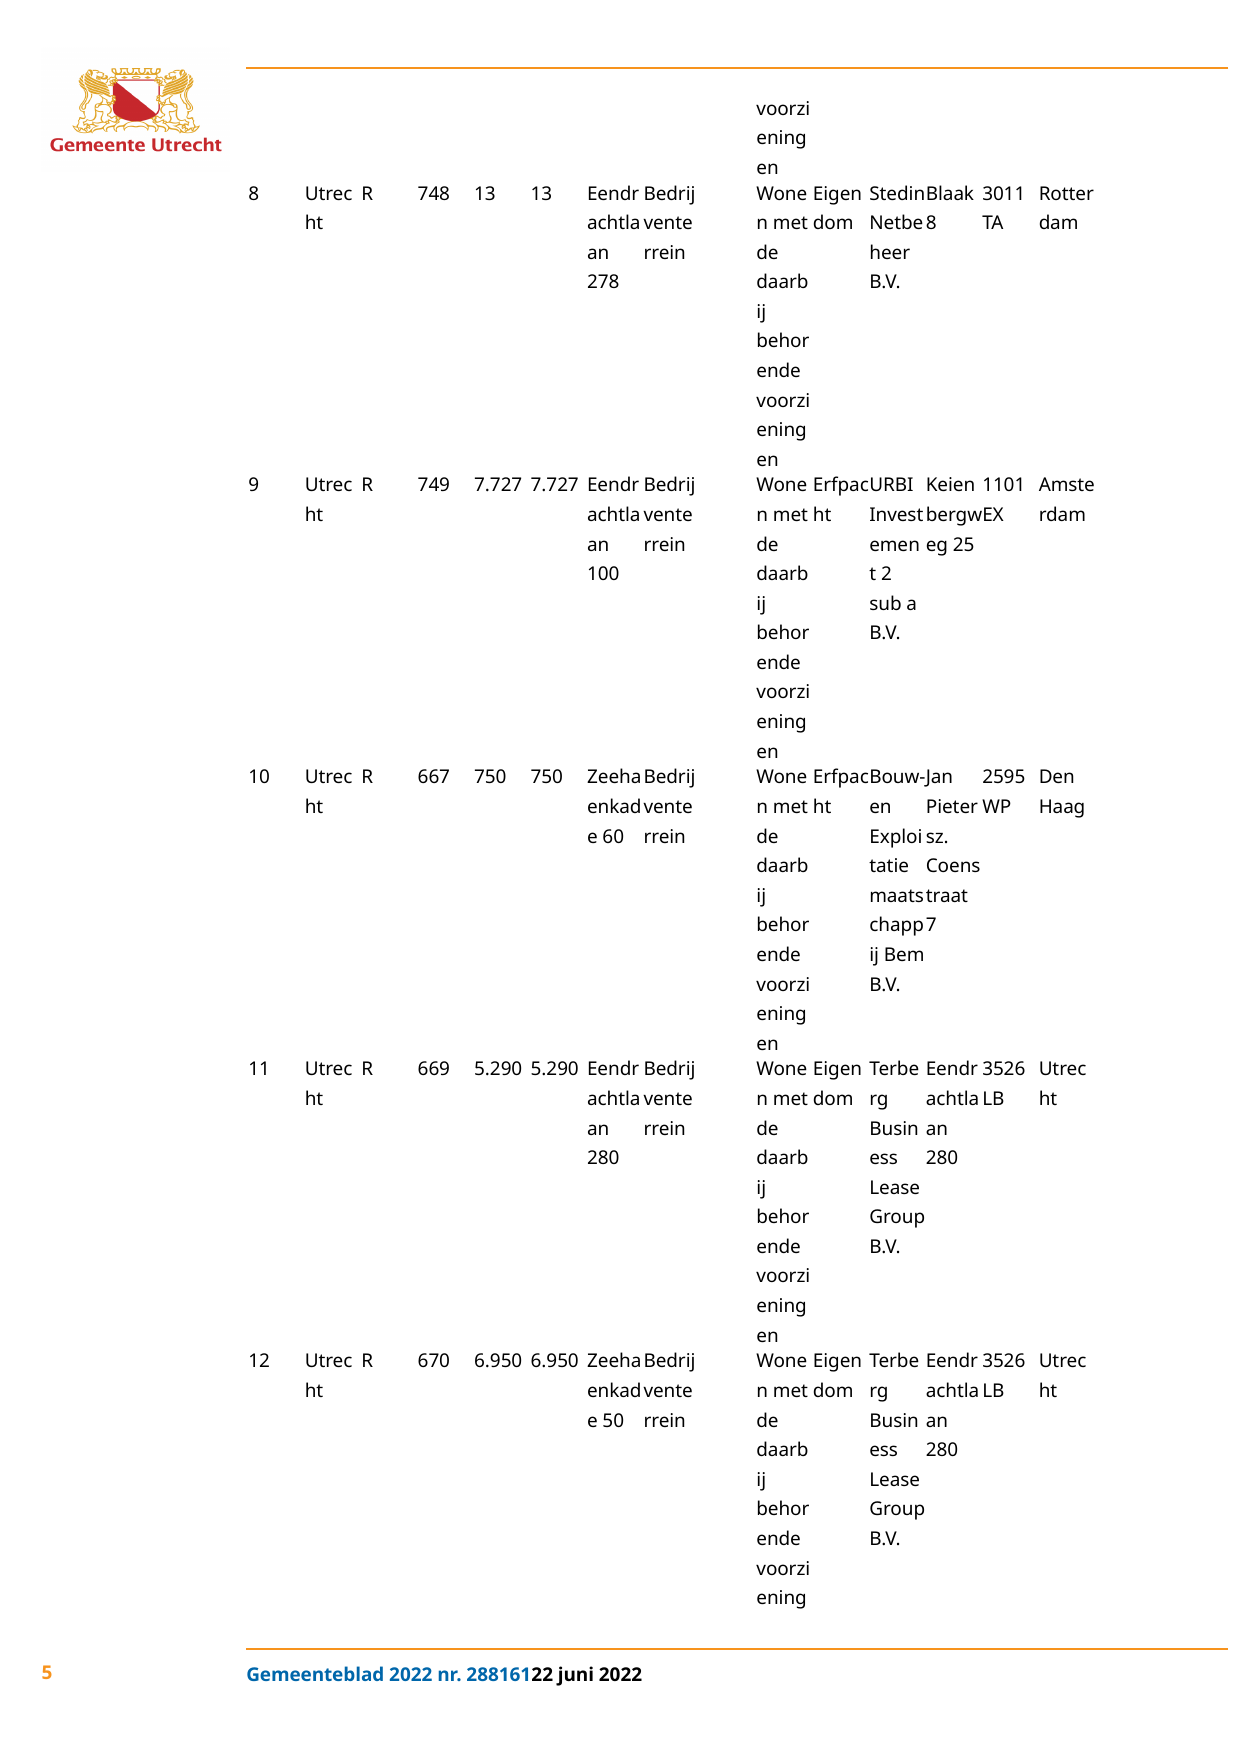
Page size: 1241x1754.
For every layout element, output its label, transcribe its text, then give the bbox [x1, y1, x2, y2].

table_cell [1095, 95, 1152, 180]
table_cell voorzieningen [756, 95, 813, 180]
table_cell [530, 95, 587, 180]
table_cell Bedrijventerrein [643, 472, 700, 764]
table_cell [869, 95, 926, 180]
table_cell R [361, 472, 417, 764]
table_cell Wonen met de daarbij behorende voorzieningen [756, 764, 813, 1056]
table_cell [700, 1348, 756, 1610]
table_cell [248, 95, 304, 180]
table_cell Wonen met de daarbij behorende voorziening [756, 1348, 813, 1610]
table_cell Wonen met de daarbij behorende voorzieningen [756, 1056, 813, 1348]
table_cell Bouw- en Exploitatiemaatschappij Bem B.V. [869, 764, 926, 1056]
table_cell Utrecht [305, 1056, 361, 1348]
table_cell Blaak 8 [926, 180, 982, 472]
table_cell Utrecht [1039, 1348, 1095, 1610]
table_cell [643, 95, 700, 180]
table_cell Terberg Business Lease Group B.V. [869, 1056, 926, 1348]
table_cell [700, 1056, 756, 1348]
table_cell R [361, 764, 417, 1056]
table_cell 12 [248, 1348, 304, 1610]
table_cell 5.290 [474, 1056, 530, 1348]
table_cell Eendrachtlaan 280 [587, 1056, 643, 1348]
table_cell 5.290 [530, 1056, 587, 1348]
table_cell [700, 472, 756, 764]
table_cell Eigendom [813, 1348, 869, 1610]
table_cell 2595 WP [982, 764, 1038, 1056]
table_cell [305, 95, 361, 180]
table_cell 10 [248, 764, 304, 1056]
table_cell 13 [530, 180, 587, 472]
table_cell Zeehaenkade 60 [587, 764, 643, 1056]
table_cell 1101 EX [982, 472, 1038, 764]
table_cell 7.727 [530, 472, 587, 764]
table_cell 667 [418, 764, 474, 1056]
table_cell Bedrijventerrein [643, 180, 700, 472]
table_cell [1095, 180, 1152, 472]
table_cell [361, 95, 417, 180]
table_cell 8 [248, 180, 304, 472]
table_cell Keienbergweg 25 [926, 472, 982, 764]
table_cell 11 [248, 1056, 304, 1348]
table_cell Bedrijventerrein [643, 764, 700, 1056]
table_cell Eendrachtlaan 280 [926, 1348, 982, 1610]
table_cell [1095, 764, 1152, 1056]
table_cell R [361, 180, 417, 472]
table_cell [1039, 95, 1095, 180]
table_cell 750 [474, 764, 530, 1056]
table_cell 7.727 [474, 472, 530, 764]
table_cell Utrecht [305, 764, 361, 1056]
table_cell Utrecht [305, 472, 361, 764]
table_cell Wonen met de daarbij behorende voorzieningen [756, 180, 813, 472]
table_cell Utrecht [305, 1348, 361, 1610]
table_cell 670 [418, 1348, 474, 1610]
table_cell Stedin Netbeheer B.V. [869, 180, 926, 472]
table_cell 748 [418, 180, 474, 472]
table_cell 6.950 [530, 1348, 587, 1610]
table_cell Wonen met de daarbij behorende voorzieningen [756, 472, 813, 764]
table_cell [1095, 1056, 1152, 1348]
table_cell 750 [530, 764, 587, 1056]
table_cell Amsterdam [1039, 472, 1095, 764]
table_cell 3011 TA [982, 180, 1038, 472]
table_cell URBI Investement 2 sub a B.V. [869, 472, 926, 764]
table_cell Jan Pietersz. Coenstraat 7 [926, 764, 982, 1056]
table_cell Den Haag [1039, 764, 1095, 1056]
table_cell 13 [474, 180, 530, 472]
table_cell [813, 95, 869, 180]
table_cell [982, 95, 1038, 180]
table_cell [700, 95, 756, 180]
table_cell R [361, 1348, 417, 1610]
picture [41, 47, 231, 172]
table_cell Utrecht [1039, 1056, 1095, 1348]
table_cell 3526 LB [982, 1056, 1038, 1348]
table_cell Eendrachtlaan 280 [926, 1056, 982, 1348]
table_cell Bedrijventerrein [643, 1056, 700, 1348]
table_cell 3526 LB [982, 1348, 1038, 1610]
table_cell Terberg Business Lease Group B.V. [869, 1348, 926, 1610]
table_cell Utrecht [305, 180, 361, 472]
table_cell R [361, 1056, 417, 1348]
table_cell Zeehaenkade 50 [587, 1348, 643, 1610]
table_cell [1095, 472, 1152, 764]
table_cell 669 [418, 1056, 474, 1348]
table_cell Rotterdam [1039, 180, 1095, 472]
table_cell Eendrachtlaan 100 [587, 472, 643, 764]
table_cell 9 [248, 472, 304, 764]
table_cell [587, 95, 643, 180]
table_cell 749 [418, 472, 474, 764]
table_cell [700, 180, 756, 472]
table_cell Erfpacht [813, 764, 869, 1056]
table_cell [700, 764, 756, 1056]
table_cell Eendrachtlaan 278 [587, 180, 643, 472]
table_cell [1095, 1348, 1152, 1610]
table_cell Eigendom [813, 1056, 869, 1348]
table_cell 6.950 [474, 1348, 530, 1610]
table_cell Eigendom [813, 180, 869, 472]
table_cell Erfpacht [813, 472, 869, 764]
table_cell Bedrijventerrein [643, 1348, 700, 1610]
table_cell [474, 95, 530, 180]
table_cell [418, 95, 474, 180]
table_cell [926, 95, 982, 180]
